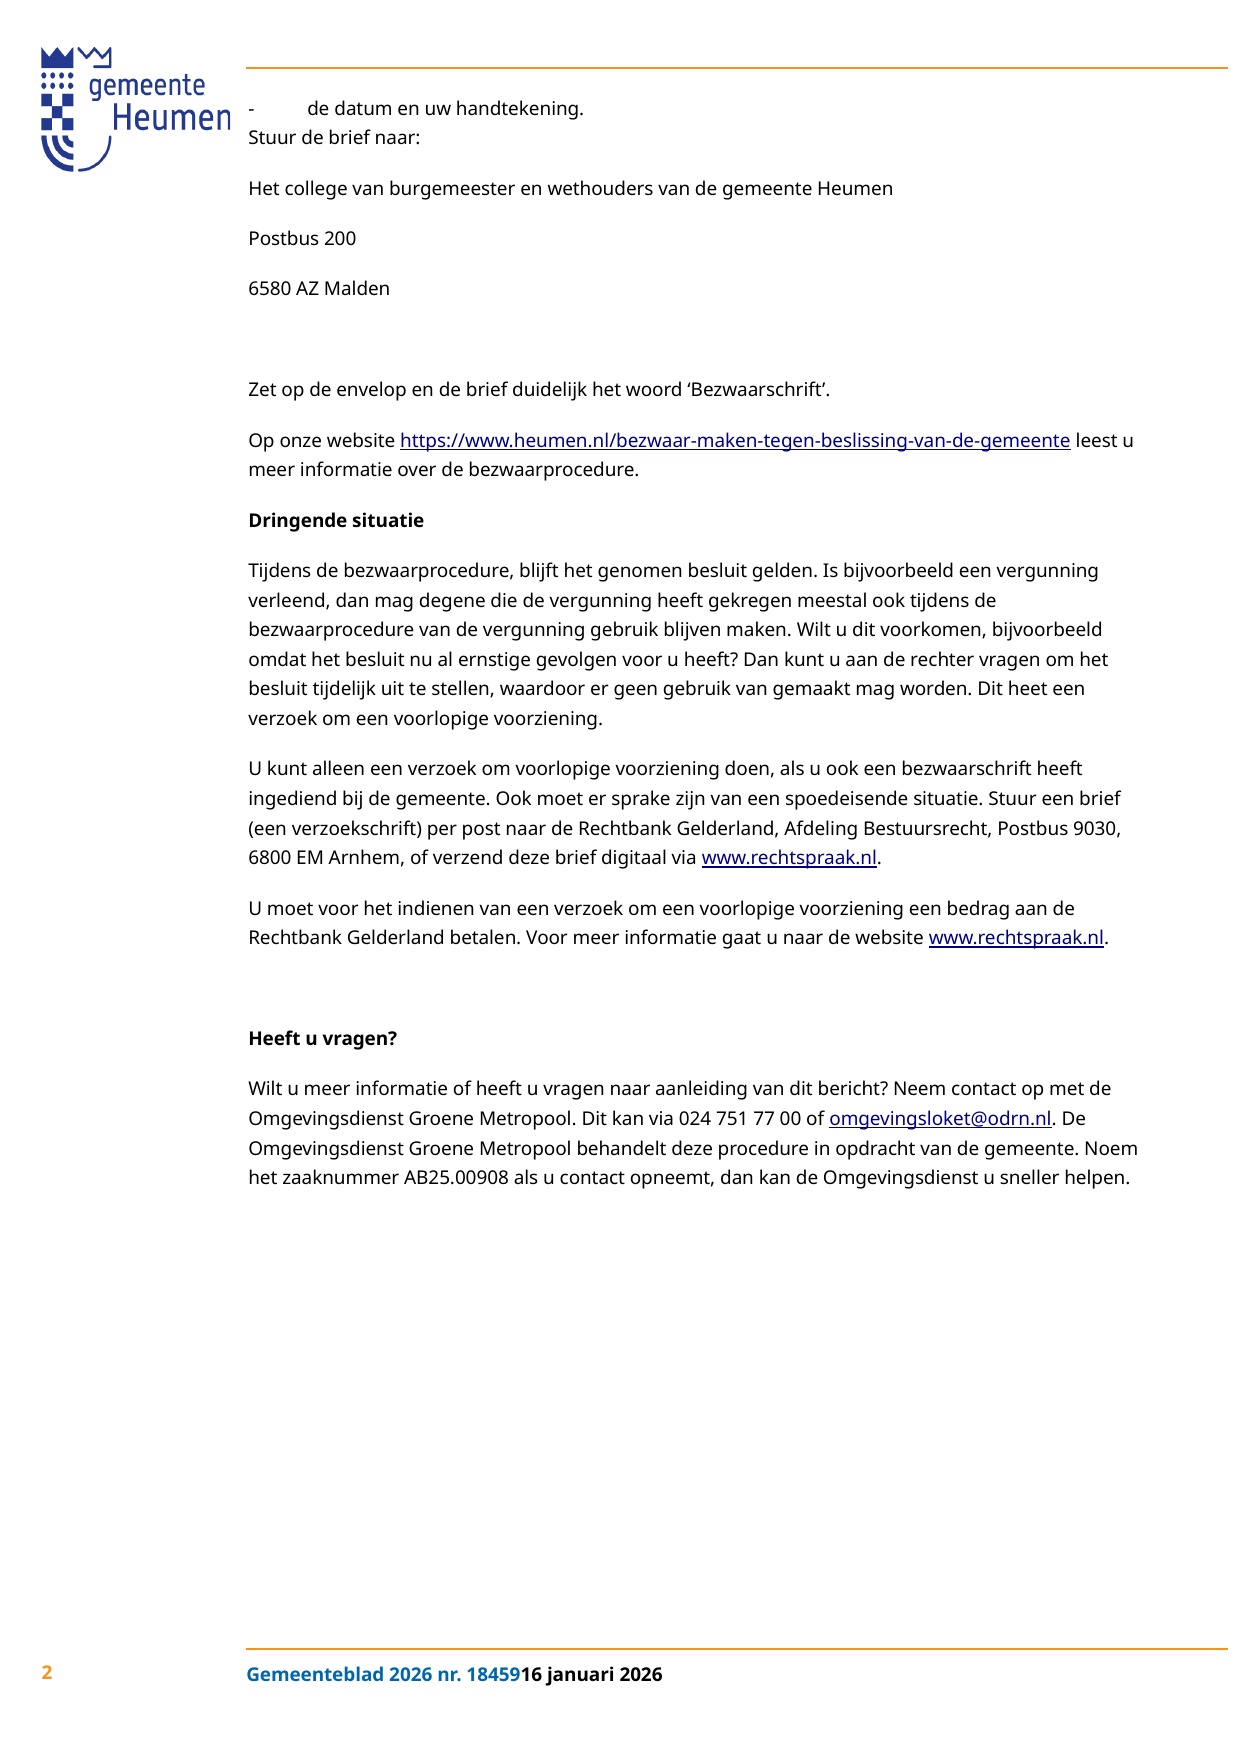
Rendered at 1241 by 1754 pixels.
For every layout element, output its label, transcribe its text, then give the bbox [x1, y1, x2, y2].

text Heeft u vragen? [248, 1025, 1152, 1051]
text Het college van burgemeester en wethouders van de gemeente Heumen [248, 175, 1152, 201]
text Tijdens de bezwaarprocedure, blijft het genomen besluit gelden. Is bijvoorbeeld een vergunning verleend, dan mag degene die de vergunning heeft gekregen meestal ook tijdens de bezwaarprocedure van de vergunning gebruik blijven maken. Wilt u dit voorkomen, bijvoorbeeld omdat het besluit nu al ernstige gevolgen voor u heeft? Dan kunt u aan de rechter vragen om het besluit tijdelijk uit te stellen, waardoor er geen gebruik van gemaakt mag worden. Dit heet een verzoek om een voorlopige voorziening. [248, 557, 1152, 731]
text Dringende situatie [248, 507, 1152, 533]
text Zet op de envelop en de brief duidelijk het woord ‘Bezwaarschrift’. [248, 376, 1152, 402]
text U moet voor het indienen van een verzoek om een voorlopige voorziening een bedrag aan de Rechtbank Gelderland betalen. Voor meer informatie gaat u naar de website www.rechtspraak.nl. [248, 895, 1152, 950]
text Wilt u meer informatie of heeft u vragen naar aanleiding van dit bericht? Neem contact op met de Omgevingsdienst Groene Metropool. Dit kan via 024 751 77 00 of omgevingsloket@odrn.nl. De Omgevingsdienst Groene Metropool behandelt deze procedure in opdracht van de gemeente. Noem het zaaknummer AB25.00908 als u contact opneemt, dan kan de Omgevingsdienst u sneller helpen. [248, 1076, 1152, 1190]
text U kunt alleen een verzoek om voorlopige voorziening doen, als u ook een bezwaarschrift heeft ingediend bij de gemeente. Ook moet er sprake zijn van een spoedeisende situatie. Stuur een brief (een verzoekschrift) per post naar de Rechtbank Gelderland, Afdeling Bestuursrecht, Postbus 9030, 6800 EM Arnhem, of verzend deze brief digitaal via www.rechtspraak.nl. [248, 756, 1152, 870]
text Op onze website https://www.heumen.nl/bezwaar-maken-tegen-beslissing-van-de-gemeente leest u meer informatie over de bezwaarprocedure. [248, 427, 1152, 482]
text Stuur de brief naar: [248, 124, 1152, 150]
list de datum en uw handtekening. [248, 95, 1152, 121]
text 6580 AZ Malden [248, 276, 1152, 301]
text Postbus 200 [248, 225, 1152, 251]
picture [41, 47, 231, 172]
